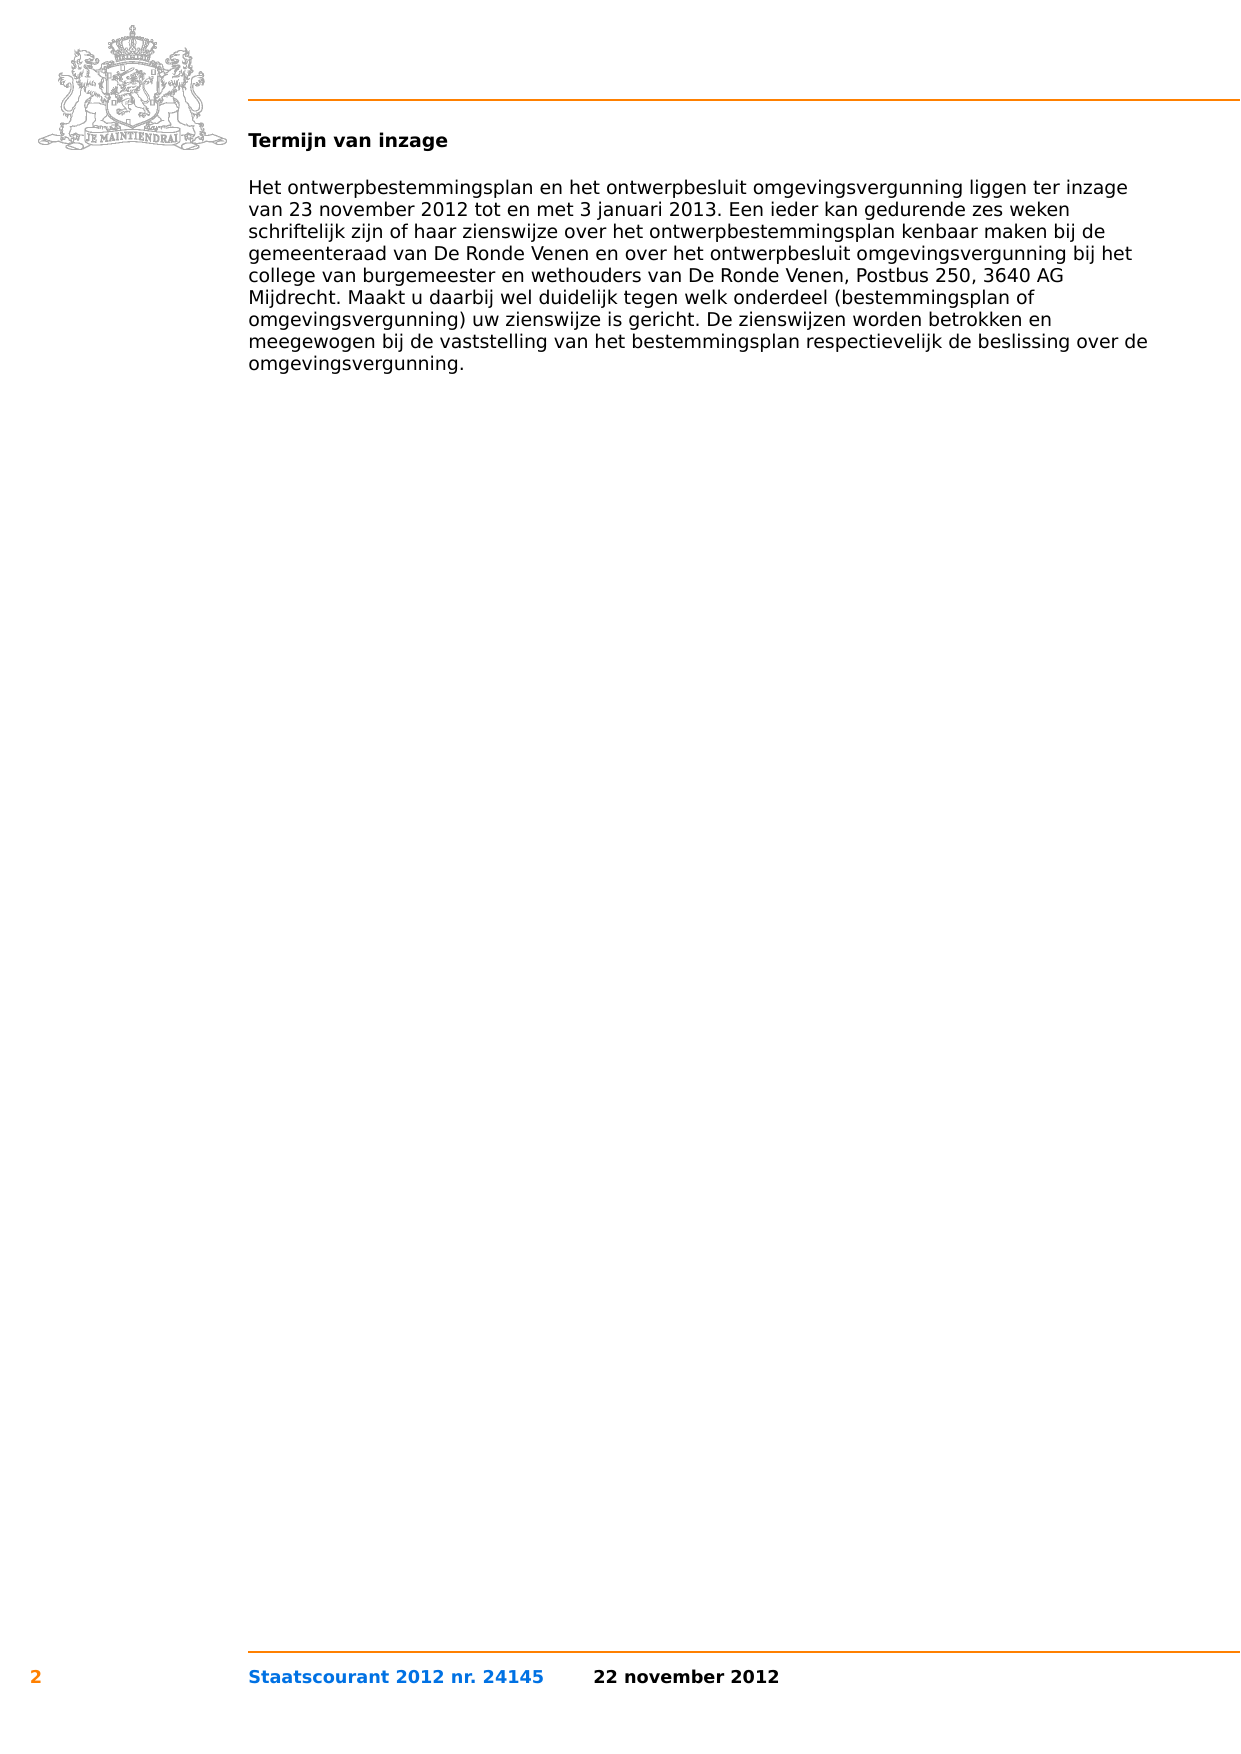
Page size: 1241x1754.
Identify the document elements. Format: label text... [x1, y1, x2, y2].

text Het ontwerpbestemmingsplan en het ontwerpbesluit omgevingsvergunning liggen ter inzage van 23 november 2012 tot en met 3 januari 2013. Een ieder kan gedurende zes weken schriftelijk zijn of haar zienswijze over het ontwerpbestemmingsplan kenbaar maken bij de gemeenteraad van De Ronde Venen en over het ontwerpbesluit omgevingsvergunning bij het college van burgemeester en wethouders van De Ronde Venen, Postbus 250, 3640 AG Mijdrecht. Maakt u daarbij wel duidelijk tegen welk onderdeel (bestemmingsplan of omgevingsvergunning) uw zienswijze is gericht. De zienswijzen worden betrokken en meegewogen bij de vaststelling van het bestemmingsplan respectievelijk de beslissing over de omgevingsvergunning. [248, 177, 1163, 375]
picture [38, 25, 227, 150]
subtitle Termijn van inzage [248, 130, 1163, 152]
